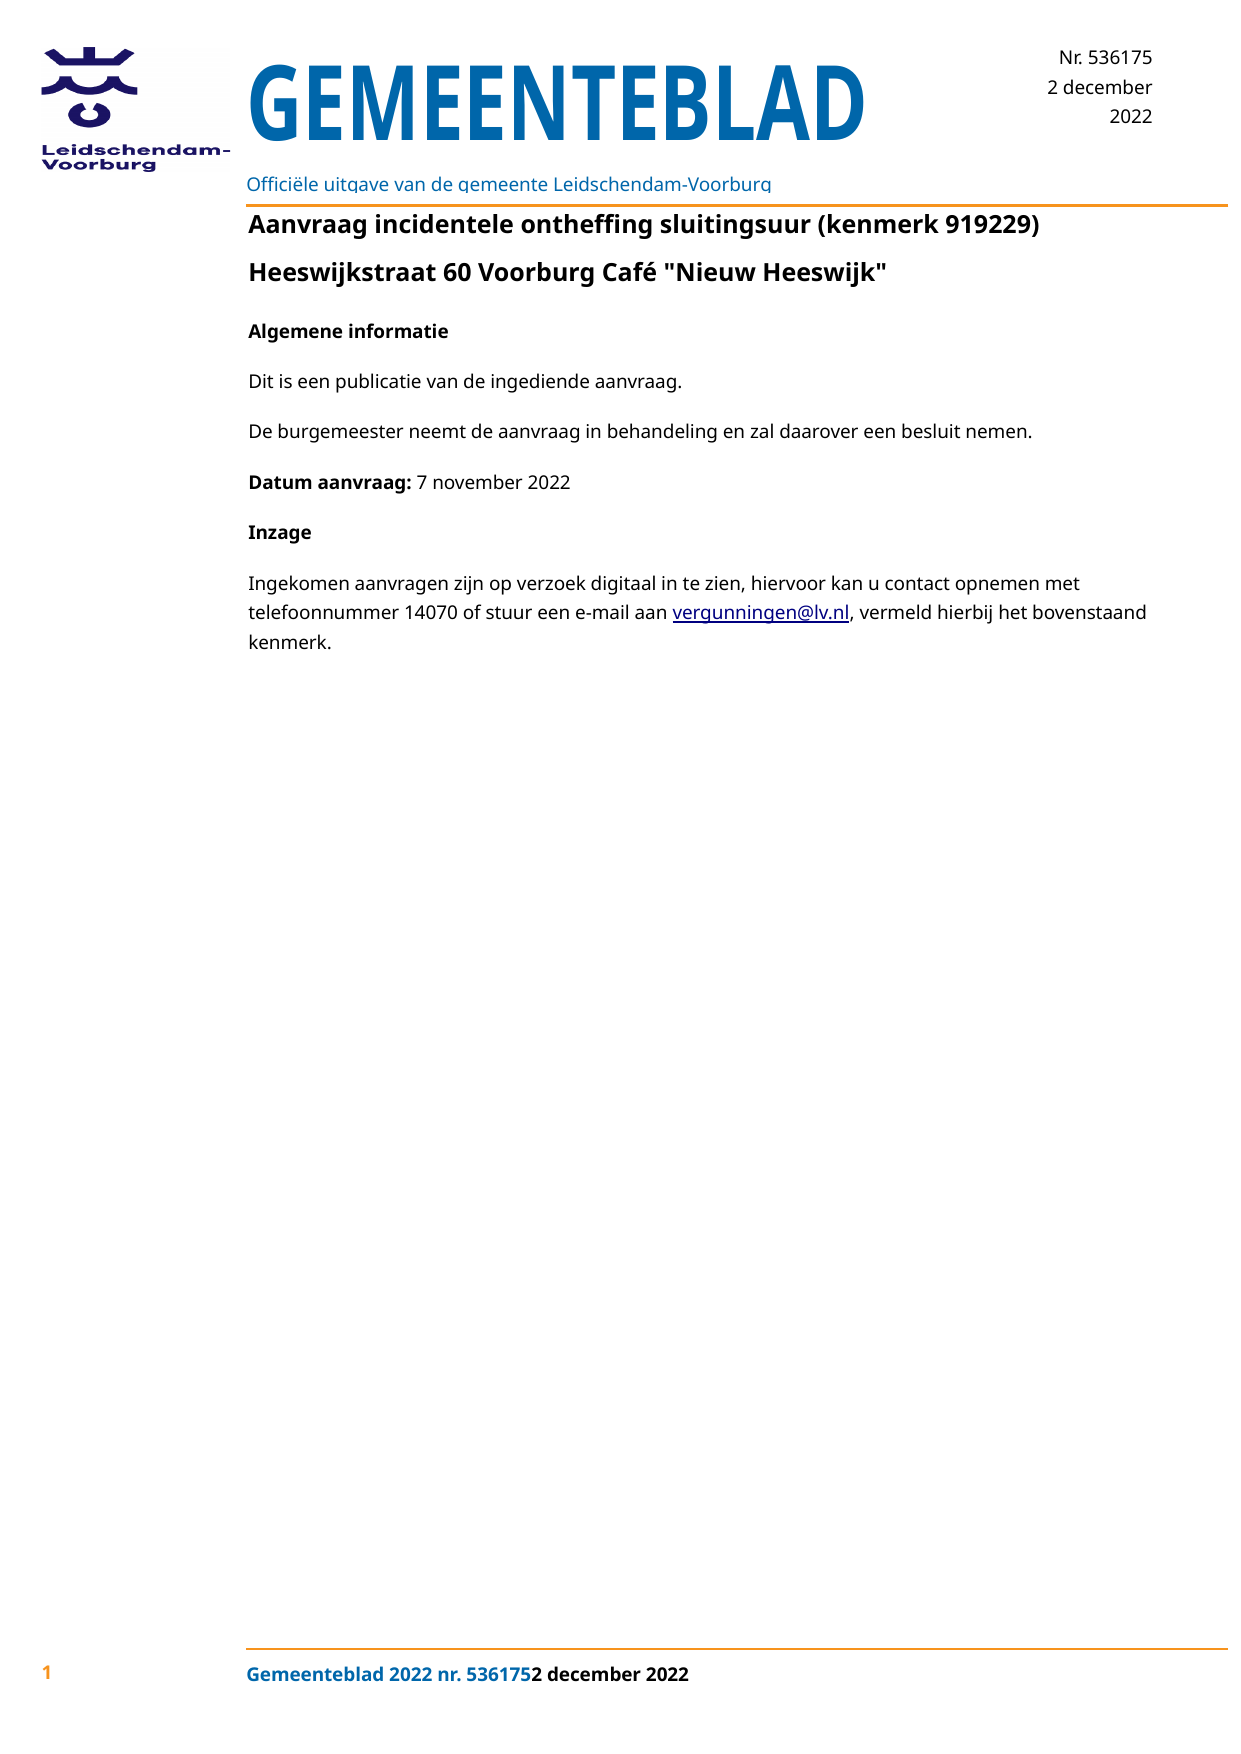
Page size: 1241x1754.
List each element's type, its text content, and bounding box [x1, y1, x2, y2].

text De burgemeester neemt de aanvraag in behandeling en zal daarover een besluit nemen. [248, 419, 1152, 444]
text Ingekomen aanvragen zijn op verzoek digitaal in te zien, hiervoor kan u contact opnemen met telefoonnummer 14070 of stuur een e-mail aan vergunningen@lv.nl, vermeld hierbij het bovenstaand kenmerk. [248, 570, 1152, 655]
text Datum aanvraag: 7 november 2022 [248, 469, 1152, 495]
text Aanvraag incidentele ontheffing sluitingsuur (kenmerk 919229) Heeswijkstraat 60 Voorburg Café "Nieuw Heeswijk" [248, 207, 1152, 288]
text Algemene informatie [248, 318, 1152, 344]
picture [41, 47, 231, 172]
text Inzage [248, 519, 1152, 545]
text Dit is een publicatie van de ingediende aanvraag. [248, 368, 1152, 394]
